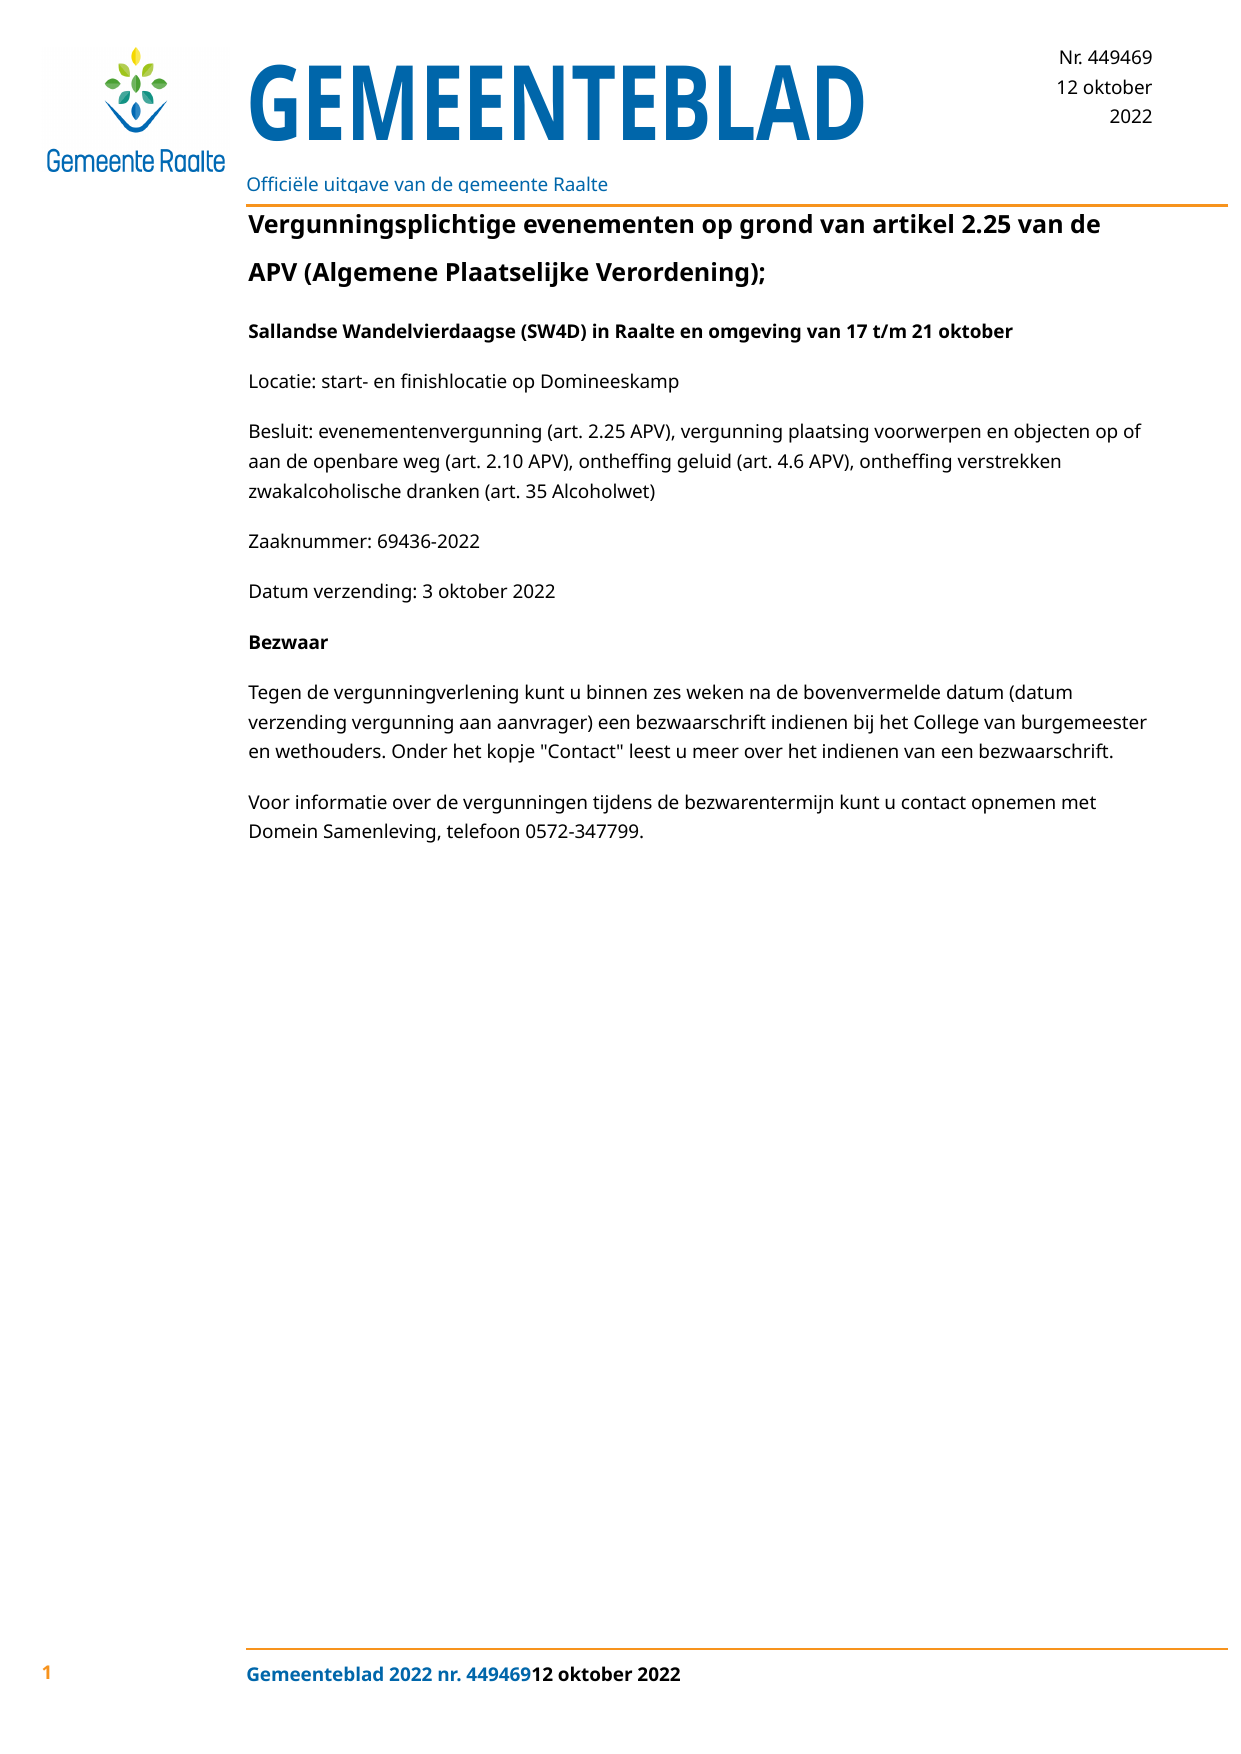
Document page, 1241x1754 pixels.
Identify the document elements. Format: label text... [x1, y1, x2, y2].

text Sallandse Wandelvierdaagse (SW4D) in Raalte en omgeving van 17 t/m 21 oktober [248, 318, 1152, 344]
text Locatie: start- en finishlocatie op Domineeskamp [248, 368, 1152, 394]
text Zaaknummer: 69436-2022 [248, 528, 1152, 554]
text Besluit: evenementenvergunning (art. 2.25 APV), vergunning plaatsing voorwerpen en objecten op of aan de openbare weg (art. 2.10 APV), ontheffing geluid (art. 4.6 APV), ontheffing verstrekken zwakalcoholische dranken (art. 35 Alcoholwet) [248, 419, 1152, 504]
picture [41, 47, 231, 172]
text Vergunningsplichtige evenementen op grond van artikel 2.25 van de APV (Algemene Plaatselijke Verordening); [248, 207, 1152, 288]
text Bezwaar [248, 629, 1152, 655]
text Voor informatie over de vergunningen tijdens de bezwarentermijn kunt u contact opnemen met Domein Samenleving, telefoon 0572-347799. [248, 789, 1152, 844]
text Tegen de vergunningverlening kunt u binnen zes weken na de bovenvermelde datum (datum verzending vergunning aan aanvrager) een bezwaarschrift indienen bij het College van burgemeester en wethouders. Onder het kopje "Contact" leest u meer over het indienen van een bezwaarschrift. [248, 679, 1152, 764]
text Datum verzending: 3 oktober 2022 [248, 579, 1152, 604]
